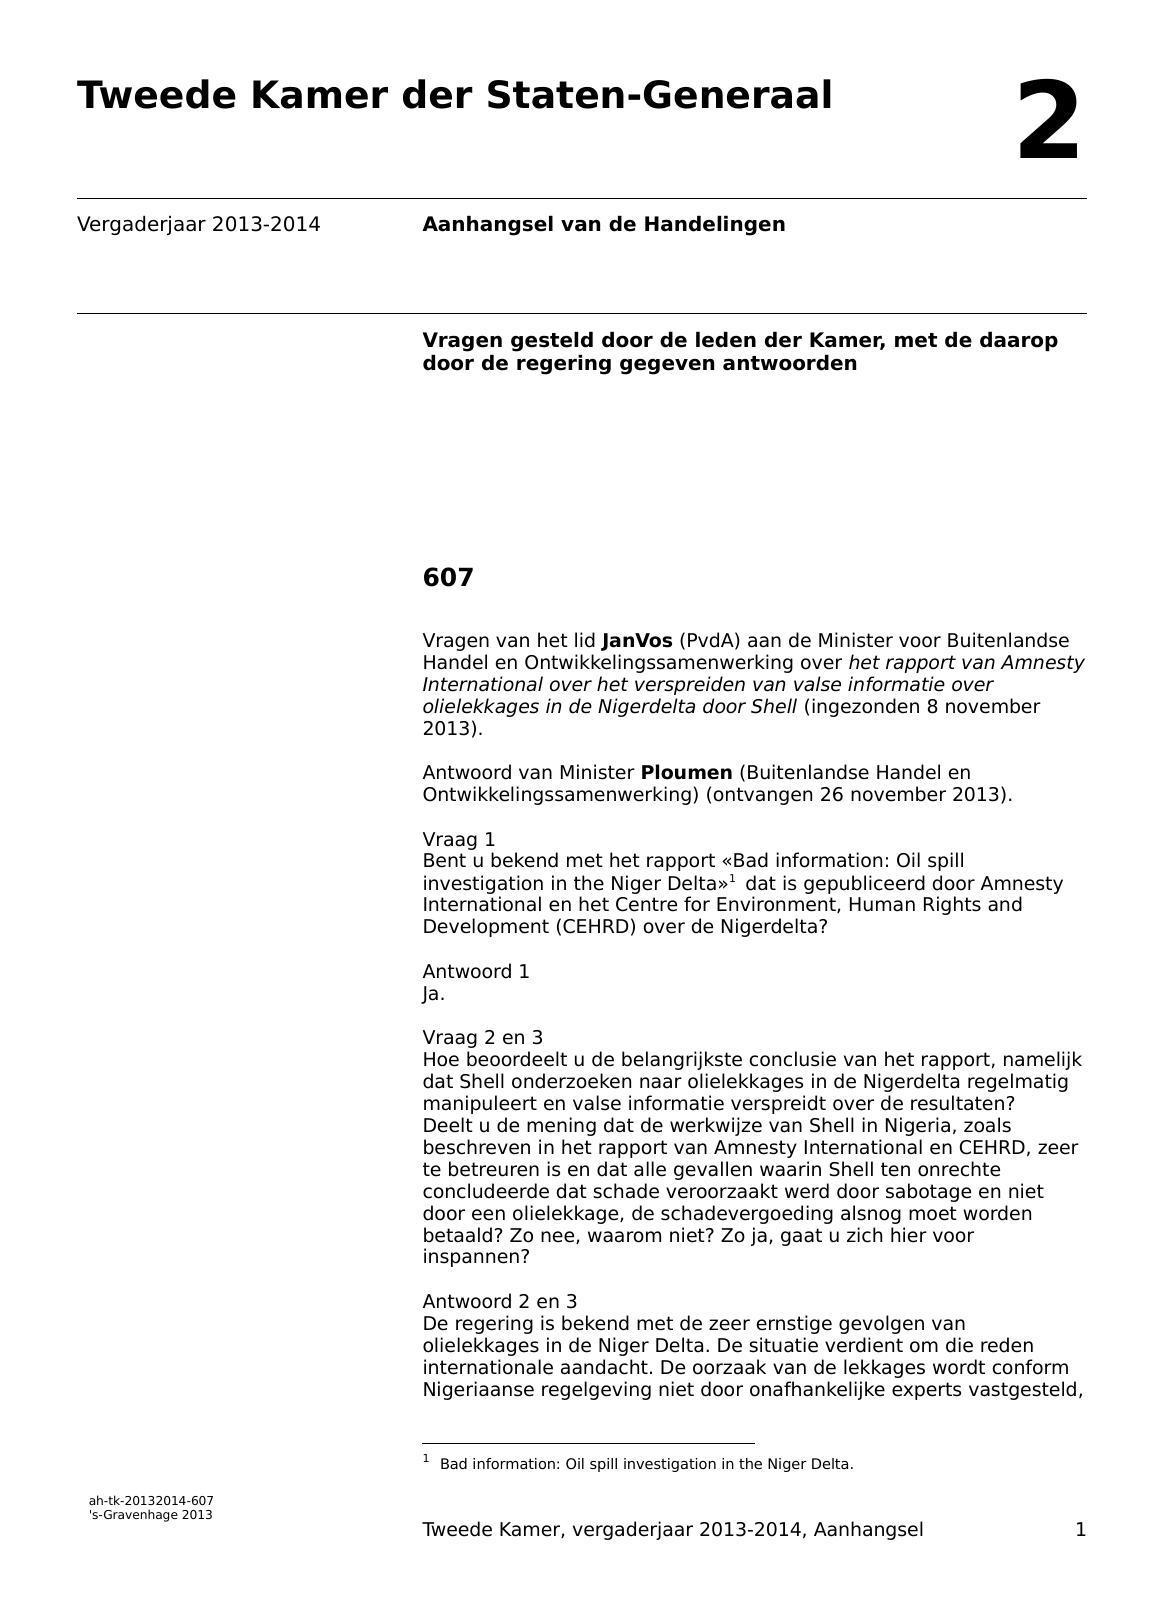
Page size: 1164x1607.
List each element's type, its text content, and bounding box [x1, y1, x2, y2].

table_cell [77, 314, 422, 375]
text Hoe beoordeelt u de belangrijkste conclusie van het rapport, namelijk dat Shell onderzoeken naar olielekkages in de Nigerdelta regelmatig manipuleert en valse informatie verspreidt over de resultaten? [422, 1049, 1087, 1114]
text Vraag 1 [422, 828, 1087, 850]
text Bad information: Oil spill investigation in the Niger Delta. [422, 1452, 1087, 1474]
text Deelt u de mening dat de werkwijze van Shell in Nigeria, zoals beschreven in het rapport van Amnesty International en CEHRD, zeer te betreuren is en dat alle gevallen waarin Shell ten onrechte concludeerde dat schade veroorzaakt werd door sabotage en niet door een olielekkage, de schadevergoeding alsnog moet worden betaald? Zo nee, waarom niet? Zo ja, gaat u zich hier voor inspannen? [422, 1114, 1087, 1268]
text Antwoord 2 en 3 [422, 1291, 1087, 1313]
table_header 2 [886, 59, 1087, 198]
table_cell Vergaderjaar 2013-2014 [77, 199, 422, 313]
text ah-tk-20132014-607 [88, 1494, 323, 1508]
text Antwoord 1 [422, 961, 1087, 982]
text Vraag 2 en 3 [422, 1027, 1087, 1049]
table_cell Aanhangsel van de Handelingen [422, 199, 1087, 313]
table_cell Vragen gesteld door de leden der Kamer, met de daarop door de regering gegeven antwoorden [422, 314, 1087, 375]
table_header Tweede Kamer der Staten-Generaal [77, 59, 886, 198]
text Bent u bekend met het rapport «Bad information: Oil spill investigation in the Niger Delta» dat is gepubliceerd door Amnesty International en het Centre for Environment, Human Rights and Development (CEHRD) over de Nigerdelta? [422, 850, 1087, 938]
text De regering is bekend met de zeer ernstige gevolgen van olielekkages in de Niger Delta. De situatie verdient om die reden internationale aandacht. De oorzaak van de lekkages wordt conform Nigeriaanse regelgeving niet door onafhankelijke experts vastgesteld, [422, 1313, 1087, 1401]
text Antwoord van Minister Ploumen (Buitenlandse Handel en Ontwikkelingssamenwerking) (ontvangen 26 november 2013). [422, 762, 1087, 806]
text 's-Gravenhage 2013 [88, 1508, 323, 1522]
text 607 [422, 563, 1087, 592]
text Vragen van het lid JanVos (PvdA) aan de Minister voor Buitenlandse Handel en Ontwikkelingssamenwerking over het rapport van Amnesty International over het verspreiden van valse informatie over olielekkages in de Nigerdelta door Shell (ingezonden 8 november 2013). [422, 630, 1087, 740]
text Ja. [422, 982, 1087, 1004]
